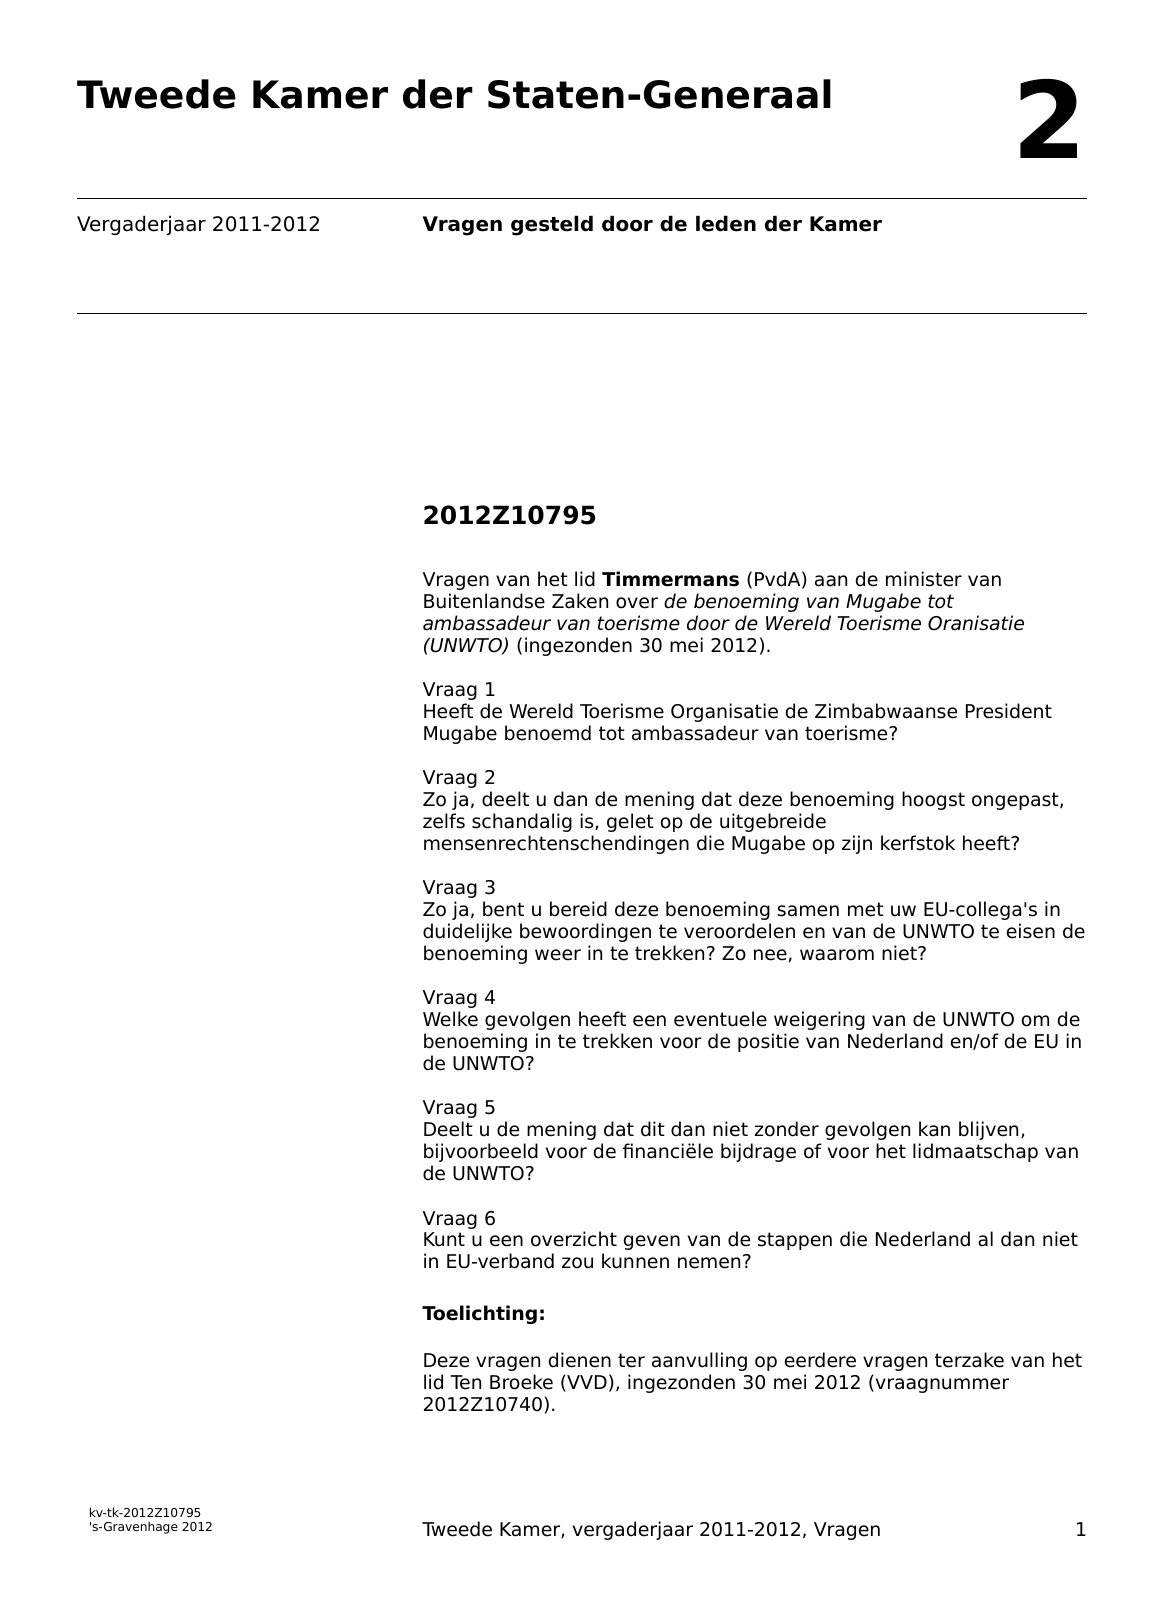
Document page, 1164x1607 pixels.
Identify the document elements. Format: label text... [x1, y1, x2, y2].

text Zo ja, deelt u dan de mening dat deze benoeming hoogst ongepast, zelfs schandalig is, gelet op de uitgebreide mensenrechtenschendingen die Mugabe op zijn kerfstok heeft? [422, 789, 1087, 855]
table_cell Vragen gesteld door de leden der Kamer [422, 199, 1087, 313]
subtitle Toelichting: [422, 1303, 1087, 1325]
table_header Tweede Kamer der Staten-Generaal [77, 59, 886, 198]
text Deelt u de mening dat dit dan niet zonder gevolgen kan blijven, bijvoorbeeld voor de financiële bijdrage of voor het lidmaatschap van de UNWTO? [422, 1119, 1087, 1185]
text Vraag 4 [422, 987, 1087, 1009]
text Heeft de Wereld Toerisme Organisatie de Zimbabwaanse President Mugabe benoemd tot ambassadeur van toerisme? [422, 701, 1087, 745]
table_header 2 [886, 59, 1087, 198]
text 2012Z10795 [422, 501, 1087, 531]
text Vraag 3 [422, 877, 1087, 899]
text Vragen van het lid Timmermans (PvdA) aan de minister van Buitenlandse Zaken over de benoeming van Mugabe tot ambassadeur van toerisme door de Wereld Toerisme Oranisatie (UNWTO) (ingezonden 30 mei 2012). [422, 569, 1087, 657]
text Kunt u een overzicht geven van de stappen die Nederland al dan niet in EU-verband zou kunnen nemen? [422, 1229, 1087, 1273]
text Vraag 5 [422, 1097, 1087, 1119]
text Vraag 2 [422, 767, 1087, 789]
text Zo ja, bent u bereid deze benoeming samen met uw EU-collega's in duidelijke bewoordingen te veroordelen en van de UNWTO te eisen de benoeming weer in te trekken? Zo nee, waarom niet? [422, 899, 1087, 965]
text Welke gevolgen heeft een eventuele weigering van de UNWTO om de benoeming in te trekken voor de positie van Nederland en/of de EU in de UNWTO? [422, 1009, 1087, 1075]
text kv-tk-2012Z10795 [88, 1506, 323, 1520]
text Deze vragen dienen ter aanvulling op eerdere vragen terzake van het lid Ten Broeke (VVD), ingezonden 30 mei 2012 (vraagnummer 2012Z10740). [422, 1350, 1087, 1416]
text 's-Gravenhage 2012 [88, 1520, 323, 1534]
text Vraag 1 [422, 679, 1087, 701]
table_cell Vergaderjaar 2011-2012 [77, 199, 422, 313]
text Vraag 6 [422, 1207, 1087, 1229]
